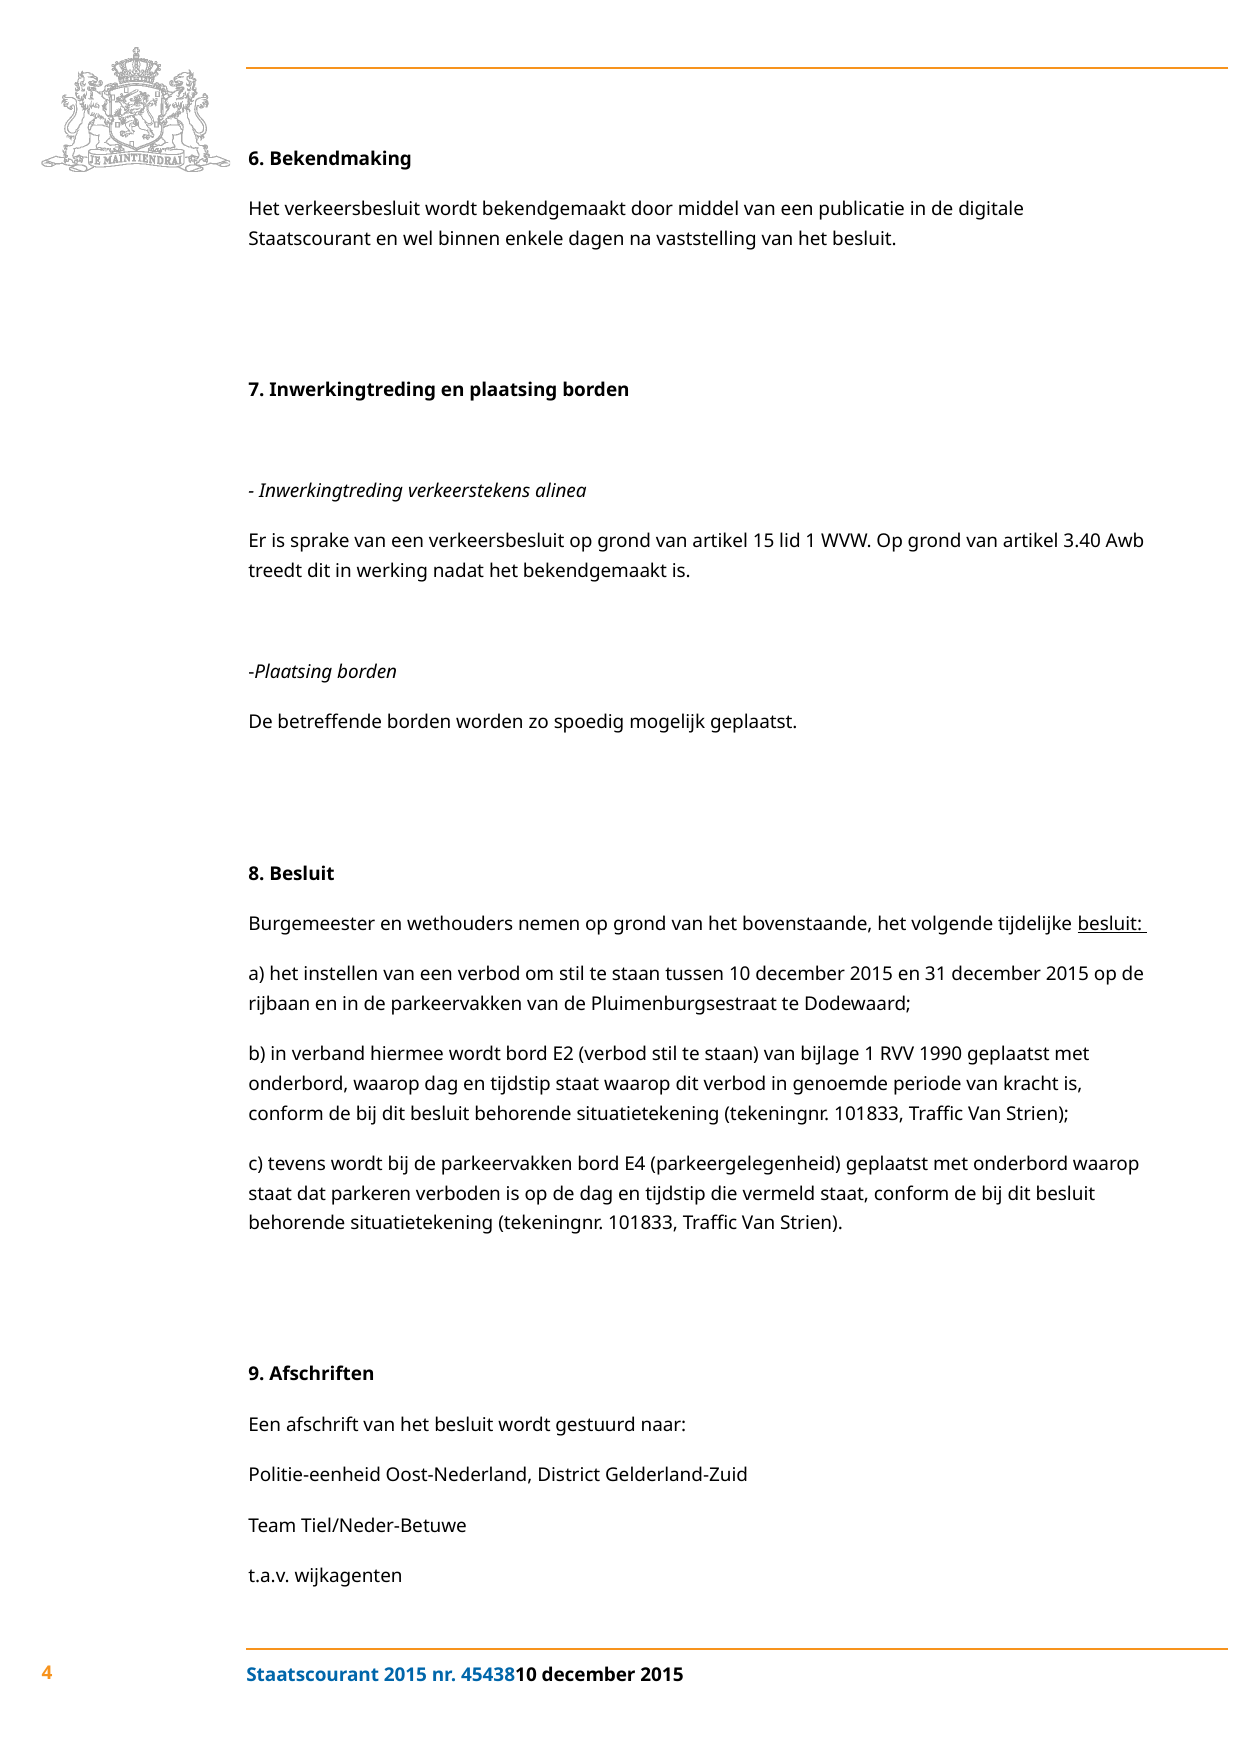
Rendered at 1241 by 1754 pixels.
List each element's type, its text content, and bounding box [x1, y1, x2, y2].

text Team Tiel/Neder-Betuwe [248, 1512, 1152, 1538]
picture [41, 47, 231, 172]
text 9. Afschriften [248, 1361, 1152, 1386]
text 6. Bekendmaking [248, 145, 1152, 171]
text - Inwerkingtreding verkeerstekens alinea [248, 477, 1152, 503]
text Er is sprake van een verkeersbesluit op grond van artikel 15 lid 1 WVW. Op grond van artikel 3.40 Awb treedt dit in werking nadat het bekendgemaakt is. [248, 528, 1152, 583]
text c) tevens wordt bij de parkeervakken bord E4 (parkeergelegenheid) geplaatst met onderbord waarop staat dat parkeren verboden is op de dag en tijdstip die vermeld staat, conform de bij dit besluit behorende situatietekening (tekeningnr. 101833, Traffic Van Strien). [248, 1150, 1152, 1235]
text a) het instellen van een verbod om stil te staan tussen 10 december 2015 en 31 december 2015 op de rijbaan en in de parkeervakken van de Pluimenburgsestraat te Dodewaard; [248, 961, 1152, 1016]
text 7. Inwerkingtreding en plaatsing borden [248, 376, 1152, 402]
text De betreffende borden worden zo spoedig mogelijk geplaatst. [248, 708, 1152, 734]
text -Plaatsing borden [248, 658, 1152, 684]
text Politie-eenheid Oost-Nederland, District Gelderland-Zuid [248, 1461, 1152, 1487]
text Een afschrift van het besluit wordt gestuurd naar: [248, 1411, 1152, 1437]
text 8. Besluit [248, 860, 1152, 886]
text t.a.v. wijkagenten [248, 1562, 1152, 1588]
text Het verkeersbesluit wordt bekendgemaakt door middel van een publicatie in de digitale Staatscourant en wel binnen enkele dagen na vaststelling van het besluit. [248, 196, 1152, 251]
text Burgemeester en wethouders nemen op grond van het bovenstaande, het volgende tijdelijke besluit: [248, 910, 1152, 936]
text b) in verband hiermee wordt bord E2 (verbod stil te staan) van bijlage 1 RVV 1990 geplaatst met onderbord, waarop dag en tijdstip staat waarop dit verbod in genoemde periode van kracht is, conform de bij dit besluit behorende situatietekening (tekeningnr. 101833, Traffic Van Strien); [248, 1041, 1152, 1126]
